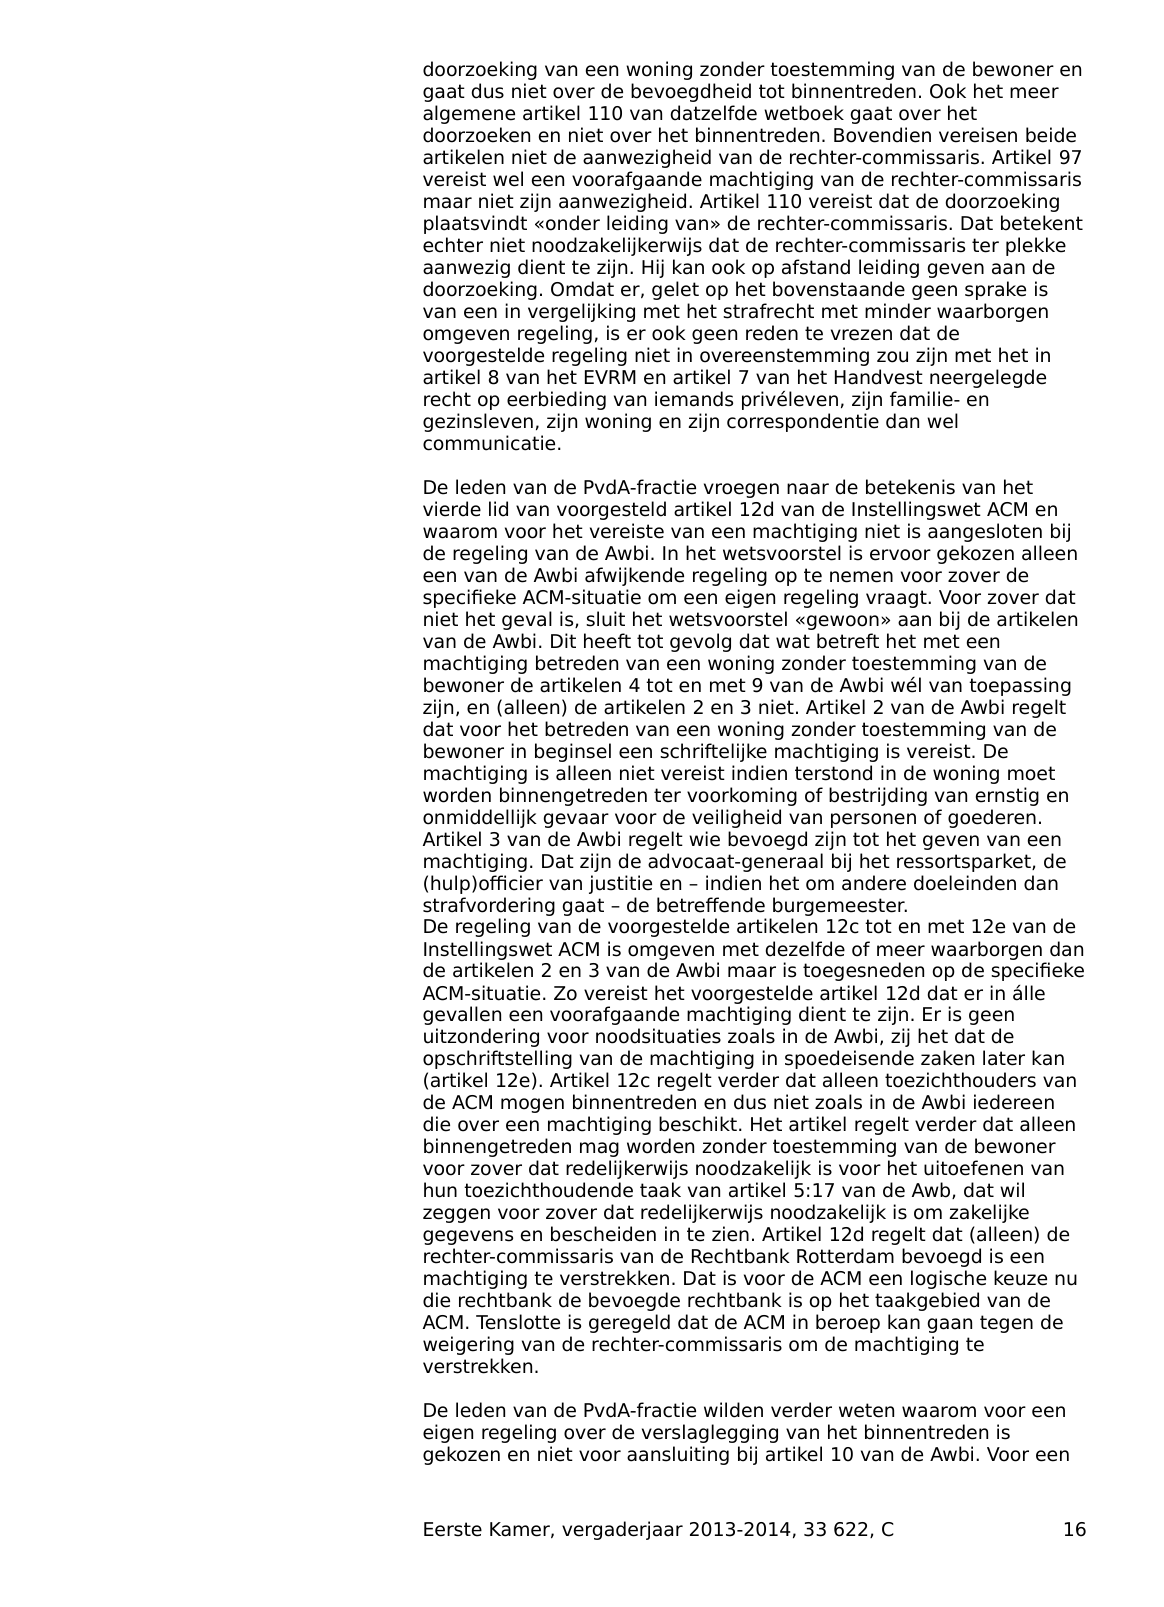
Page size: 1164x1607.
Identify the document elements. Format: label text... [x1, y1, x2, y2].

text De regeling van de voorgestelde artikelen 12c tot en met 12e van de Instellingswet ACM is omgeven met dezelfde of meer waarborgen dan de artikelen 2 en 3 van de Awbi maar is toegesneden op de specifieke ACM-situatie. Zo vereist het voorgestelde artikel 12d dat er in álle gevallen een voorafgaande machtiging dient te zijn. Er is geen uitzondering voor noodsituaties zoals in de Awbi, zij het dat de opschriftstelling van de machtiging in spoedeisende zaken later kan (artikel 12e). Artikel 12c regelt verder dat alleen toezichthouders van de ACM mogen binnentreden en dus niet zoals in de Awbi iedereen die over een machtiging beschikt. Het artikel regelt verder dat alleen binnengetreden mag worden zonder toestemming van de bewoner voor zover dat redelijkerwijs noodzakelijk is voor het uitoefenen van hun toezichthoudende taak van artikel 5:17 van de Awb, dat wil zeggen voor zover dat redelijkerwijs noodzakelijk is om zakelijke gegevens en bescheiden in te zien. Artikel 12d regelt dat (alleen) de rechter-commissaris van de Rechtbank Rotterdam bevoegd is een machtiging te verstrekken. Dat is voor de ACM een logische keuze nu die rechtbank de bevoegde rechtbank is op het taakgebied van de ACM. Tenslotte is geregeld dat de ACM in beroep kan gaan tegen de weigering van de rechter-commissaris om de machtiging te verstrekken. [422, 916, 1087, 1378]
text De leden van de PvdA-fractie wilden verder weten waarom voor een eigen regeling over de verslaglegging van het binnentreden is gekozen en niet voor aansluiting bij artikel 10 van de Awbi. Voor een [422, 1400, 1087, 1466]
text De leden van de PvdA-fractie vroegen naar de betekenis van het vierde lid van voorgesteld artikel 12d van de Instellingswet ACM en waarom voor het vereiste van een machtiging niet is aangesloten bij de regeling van de Awbi. In het wetsvoorstel is ervoor gekozen alleen een van de Awbi afwijkende regeling op te nemen voor zover de specifieke ACM-situatie om een eigen regeling vraagt. Voor zover dat niet het geval is, sluit het wetsvoorstel «gewoon» aan bij de artikelen van de Awbi. Dit heeft tot gevolg dat wat betreft het met een machtiging betreden van een woning zonder toestemming van de bewoner de artikelen 4 tot en met 9 van de Awbi wél van toepassing zijn, en (alleen) de artikelen 2 en 3 niet. Artikel 2 van de Awbi regelt dat voor het betreden van een woning zonder toestemming van de bewoner in beginsel een schriftelijke machtiging is vereist. De machtiging is alleen niet vereist indien terstond in de woning moet worden binnengetreden ter voorkoming of bestrijding van ernstig en onmiddellijk gevaar voor de veiligheid van personen of goederen. Artikel 3 van de Awbi regelt wie bevoegd zijn tot het geven van een machtiging. Dat zijn de advocaat-generaal bij het ressortsparket, de (hulp)officier van justitie en – indien het om andere doeleinden dan strafvordering gaat – de betreffende burgemeester. [422, 477, 1087, 916]
text doorzoeking van een woning zonder toestemming van de bewoner en gaat dus niet over de bevoegdheid tot binnentreden. Ook het meer algemene artikel 110 van datzelfde wetboek gaat over het doorzoeken en niet over het binnentreden. Bovendien vereisen beide artikelen niet de aanwezigheid van de rechter-commissaris. Artikel 97 vereist wel een voorafgaande machtiging van de rechter-commissaris maar niet zijn aanwezigheid. Artikel 110 vereist dat de doorzoeking plaatsvindt «onder leiding van» de rechter-commissaris. Dat betekent echter niet noodzakelijkerwijs dat de rechter-commissaris ter plekke aanwezig dient te zijn. Hij kan ook op afstand leiding geven aan de doorzoeking. Omdat er, gelet op het bovenstaande geen sprake is van een in vergelijking met het strafrecht met minder waarborgen omgeven regeling, is er ook geen reden te vrezen dat de voorgestelde regeling niet in overeenstemming zou zijn met het in artikel 8 van het EVRM en artikel 7 van het Handvest neergelegde recht op eerbieding van iemands privéleven, zijn familie- en gezinsleven, zijn woning en zijn correspondentie dan wel communicatie. [422, 59, 1087, 455]
